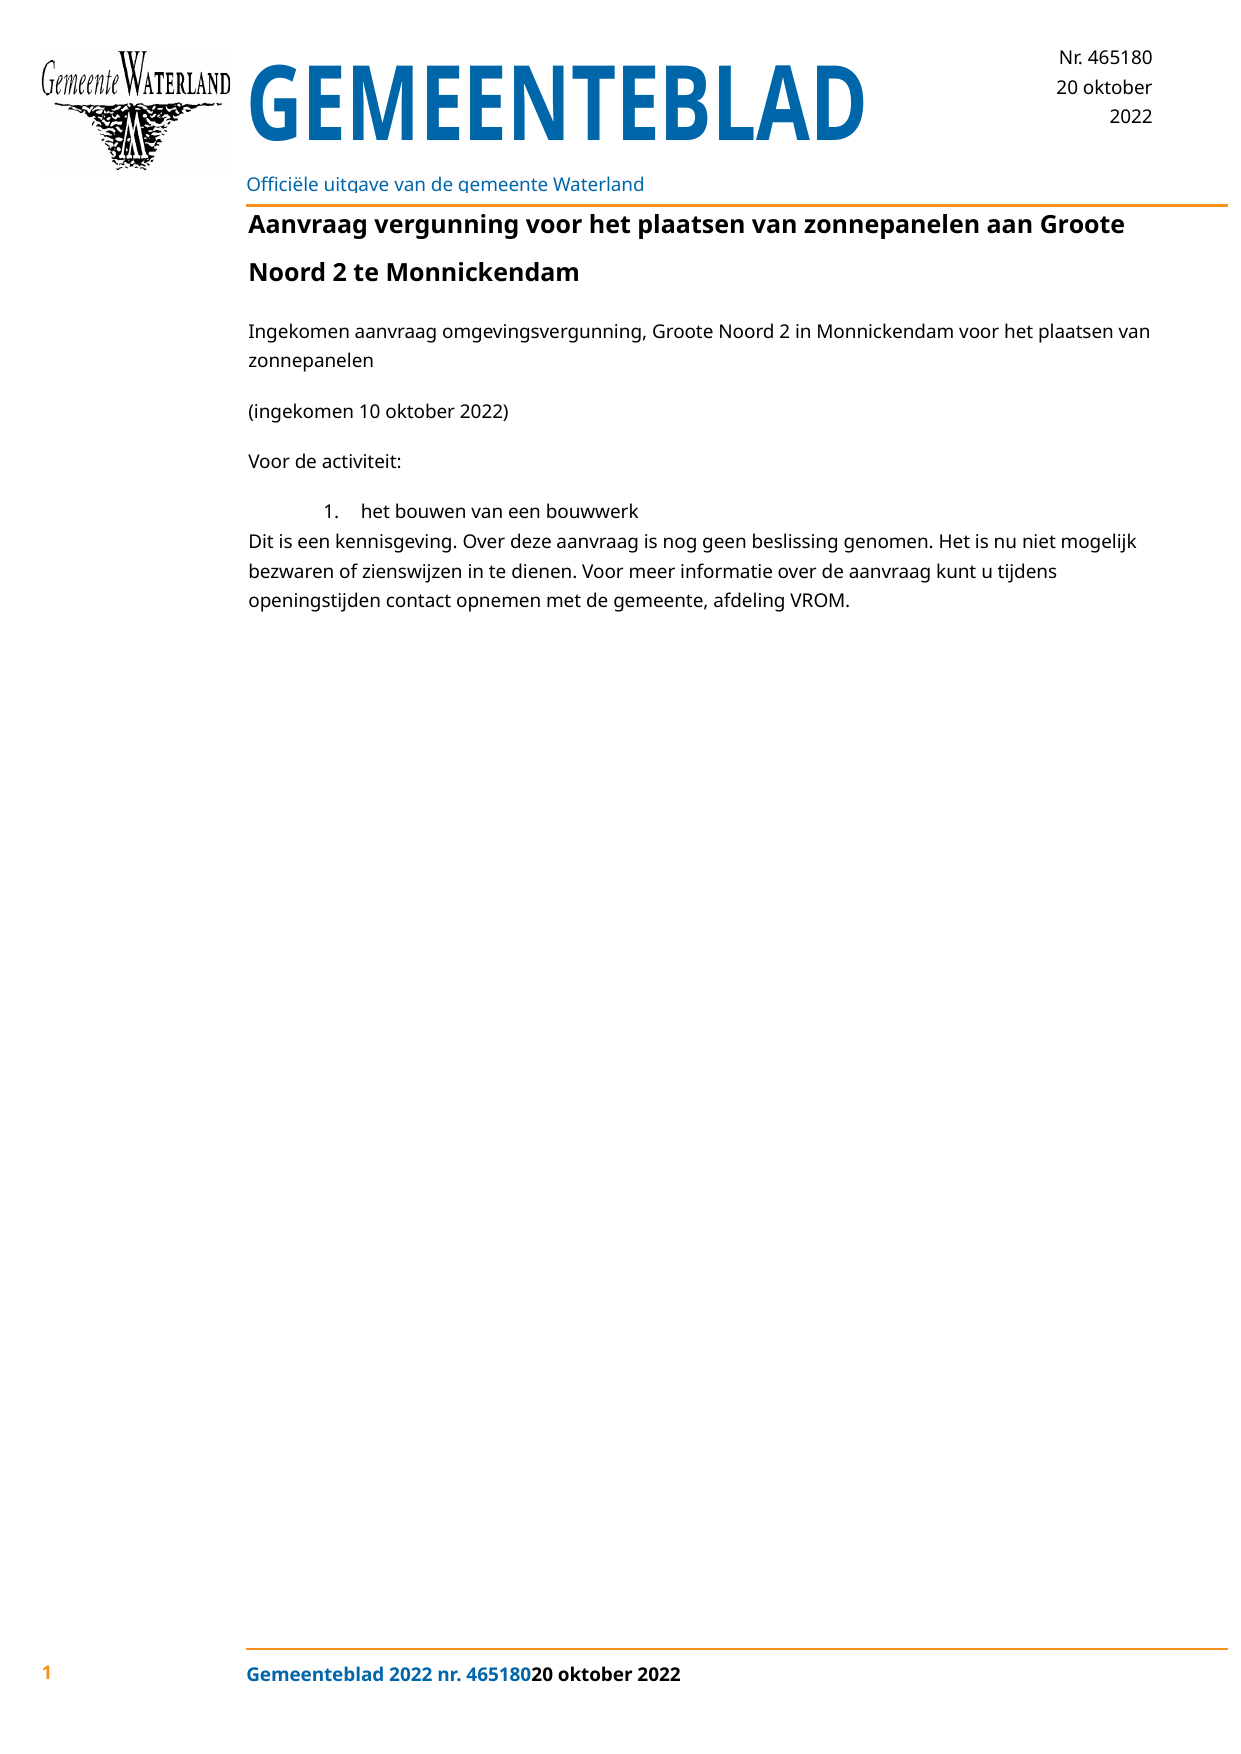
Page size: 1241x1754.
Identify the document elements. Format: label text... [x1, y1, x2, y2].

text Aanvraag vergunning voor het plaatsen van zonnepanelen aan Groote Noord 2 te Monnickendam [248, 207, 1152, 288]
text Dit is een kennisgeving. Over deze aanvraag is nog geen beslissing genomen. Het is nu niet mogelijk bezwaren of zienswijzen in te dienen. Voor meer informatie over de aanvraag kunt u tijdens openingstijden contact opnemen met de gemeente, afdeling VROM. [248, 528, 1152, 613]
text (ingekomen 10 oktober 2022) [248, 398, 1152, 424]
picture [41, 47, 231, 172]
text Ingekomen aanvraag omgevingsvergunning, Groote Noord 2 in Monnickendam voor het plaatsen van zonnepanelen [248, 318, 1152, 373]
text Voor de activiteit: [248, 448, 1152, 474]
list het bouwen van een bouwwerk [323, 499, 1152, 524]
